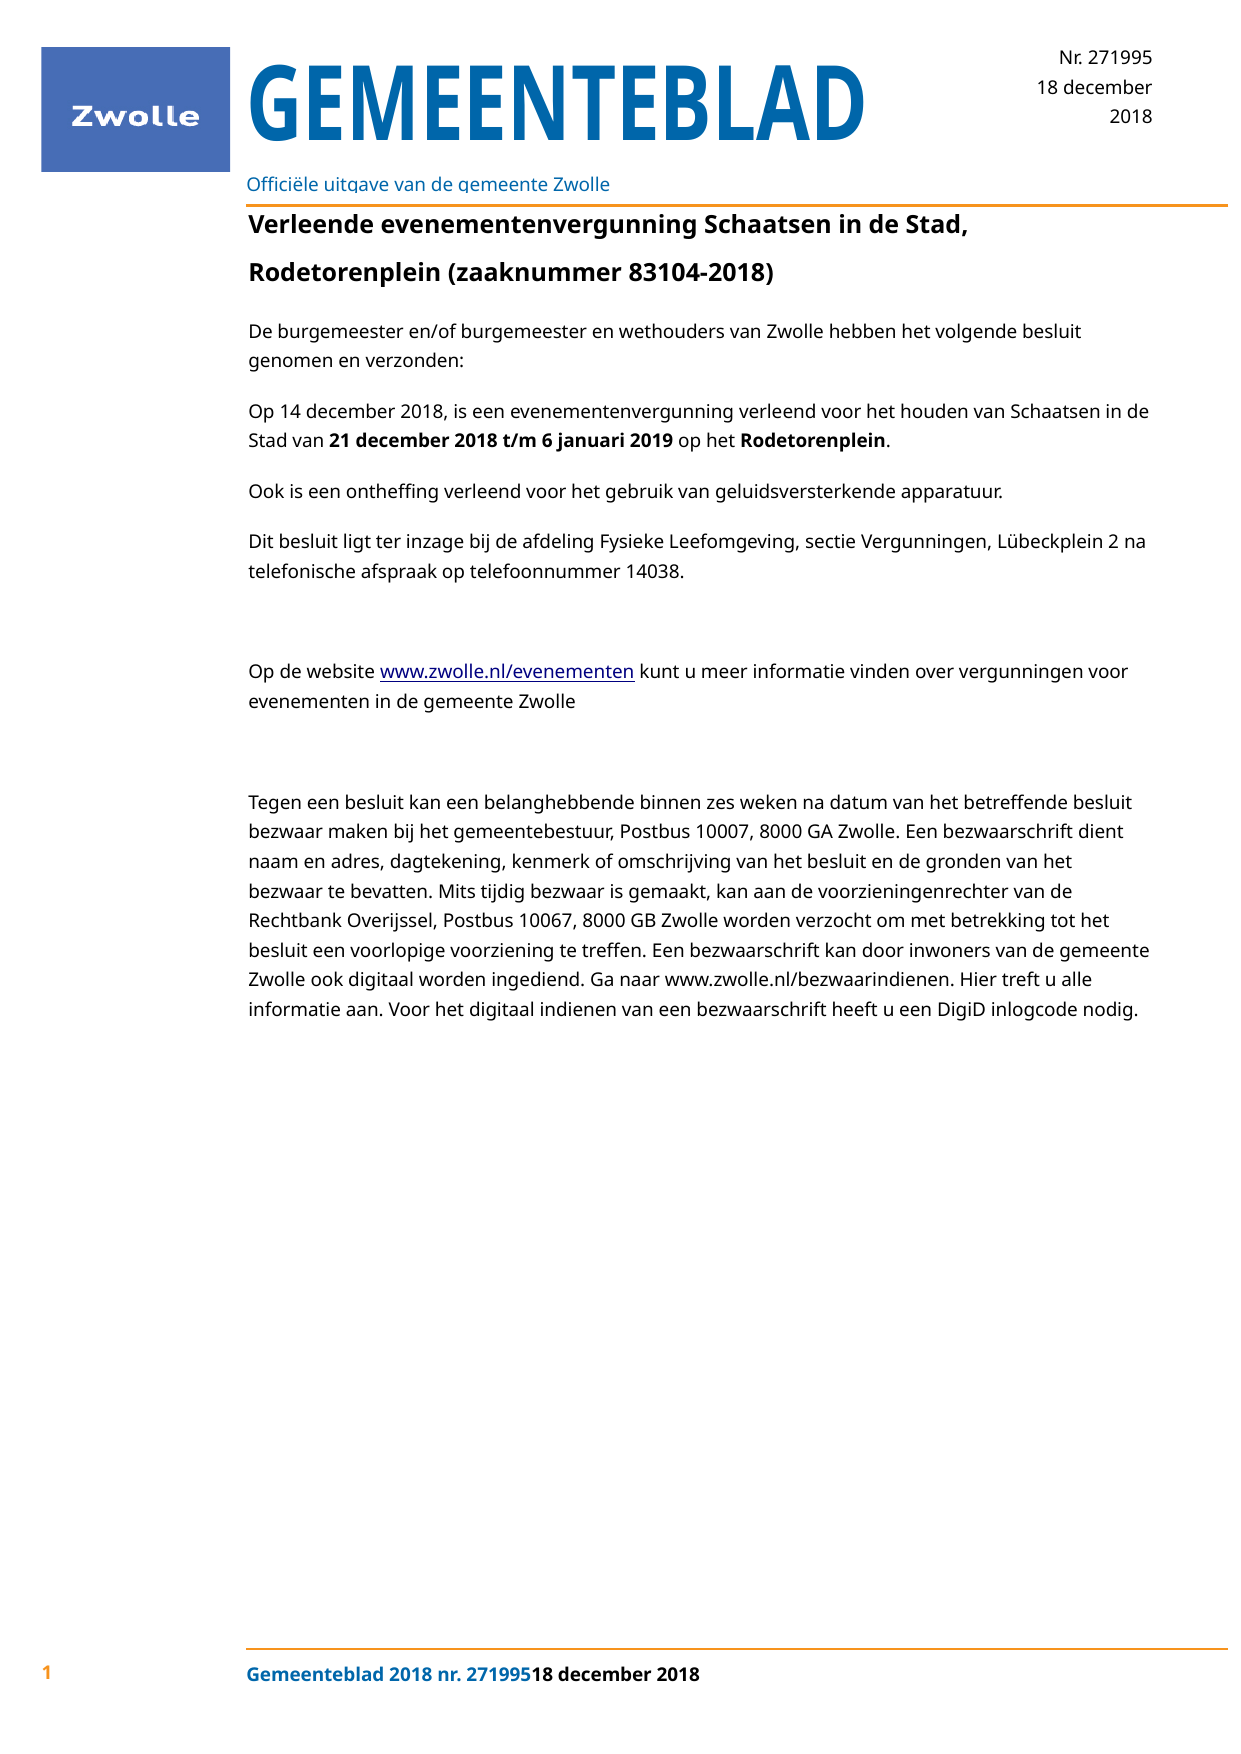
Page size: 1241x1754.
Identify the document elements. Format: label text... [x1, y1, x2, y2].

picture [41, 47, 231, 172]
text Tegen een besluit kan een belanghebbende binnen zes weken na datum van het betreffende besluit bezwaar maken bij het gemeentebestuur, Postbus 10007, 8000 GA Zwolle. Een bezwaarschrift dient naam en adres, dagtekening, kenmerk of omschrijving van het besluit en de gronden van het bezwaar te bevatten. Mits tijdig bezwaar is gemaakt, kan aan de voorzieningenrechter van de Rechtbank Overijssel, Postbus 10067, 8000 GB Zwolle worden verzocht om met betrekking tot het besluit een voorlopige voorziening te treffen. Een bezwaarschrift kan door inwoners van de gemeente Zwolle ook digitaal worden ingediend. Ga naar www.zwolle.nl/bezwaarindienen. Hier treft u alle informatie aan. Voor het digitaal indienen van een bezwaarschrift heeft u een DigiD inlogcode nodig. [248, 789, 1152, 1022]
text Op de website www.zwolle.nl/evenementen kunt u meer informatie vinden over vergunningen voor evenementen in de gemeente Zwolle [248, 659, 1152, 714]
text Verleende evenementenvergunning Schaatsen in de Stad, Rodetorenplein (zaaknummer 83104-2018) [248, 207, 1152, 288]
text De burgemeester en/of burgemeester en wethouders van Zwolle hebben het volgende besluit genomen en verzonden: [248, 318, 1152, 373]
text Op 14 december 2018, is een evenementenvergunning verleend voor het houden van Schaatsen in de Stad van 21 december 2018 t/m 6 januari 2019 op het Rodetorenplein. [248, 398, 1152, 453]
text Dit besluit ligt ter inzage bij de afdeling Fysieke Leefomgeving, sectie Vergunningen, Lübeckplein 2 na telefonische afspraak op telefoonnummer 14038. [248, 528, 1152, 584]
text Ook is een ontheffing verleend voor het gebruik van geluidsversterkende apparatuur. [248, 478, 1152, 504]
